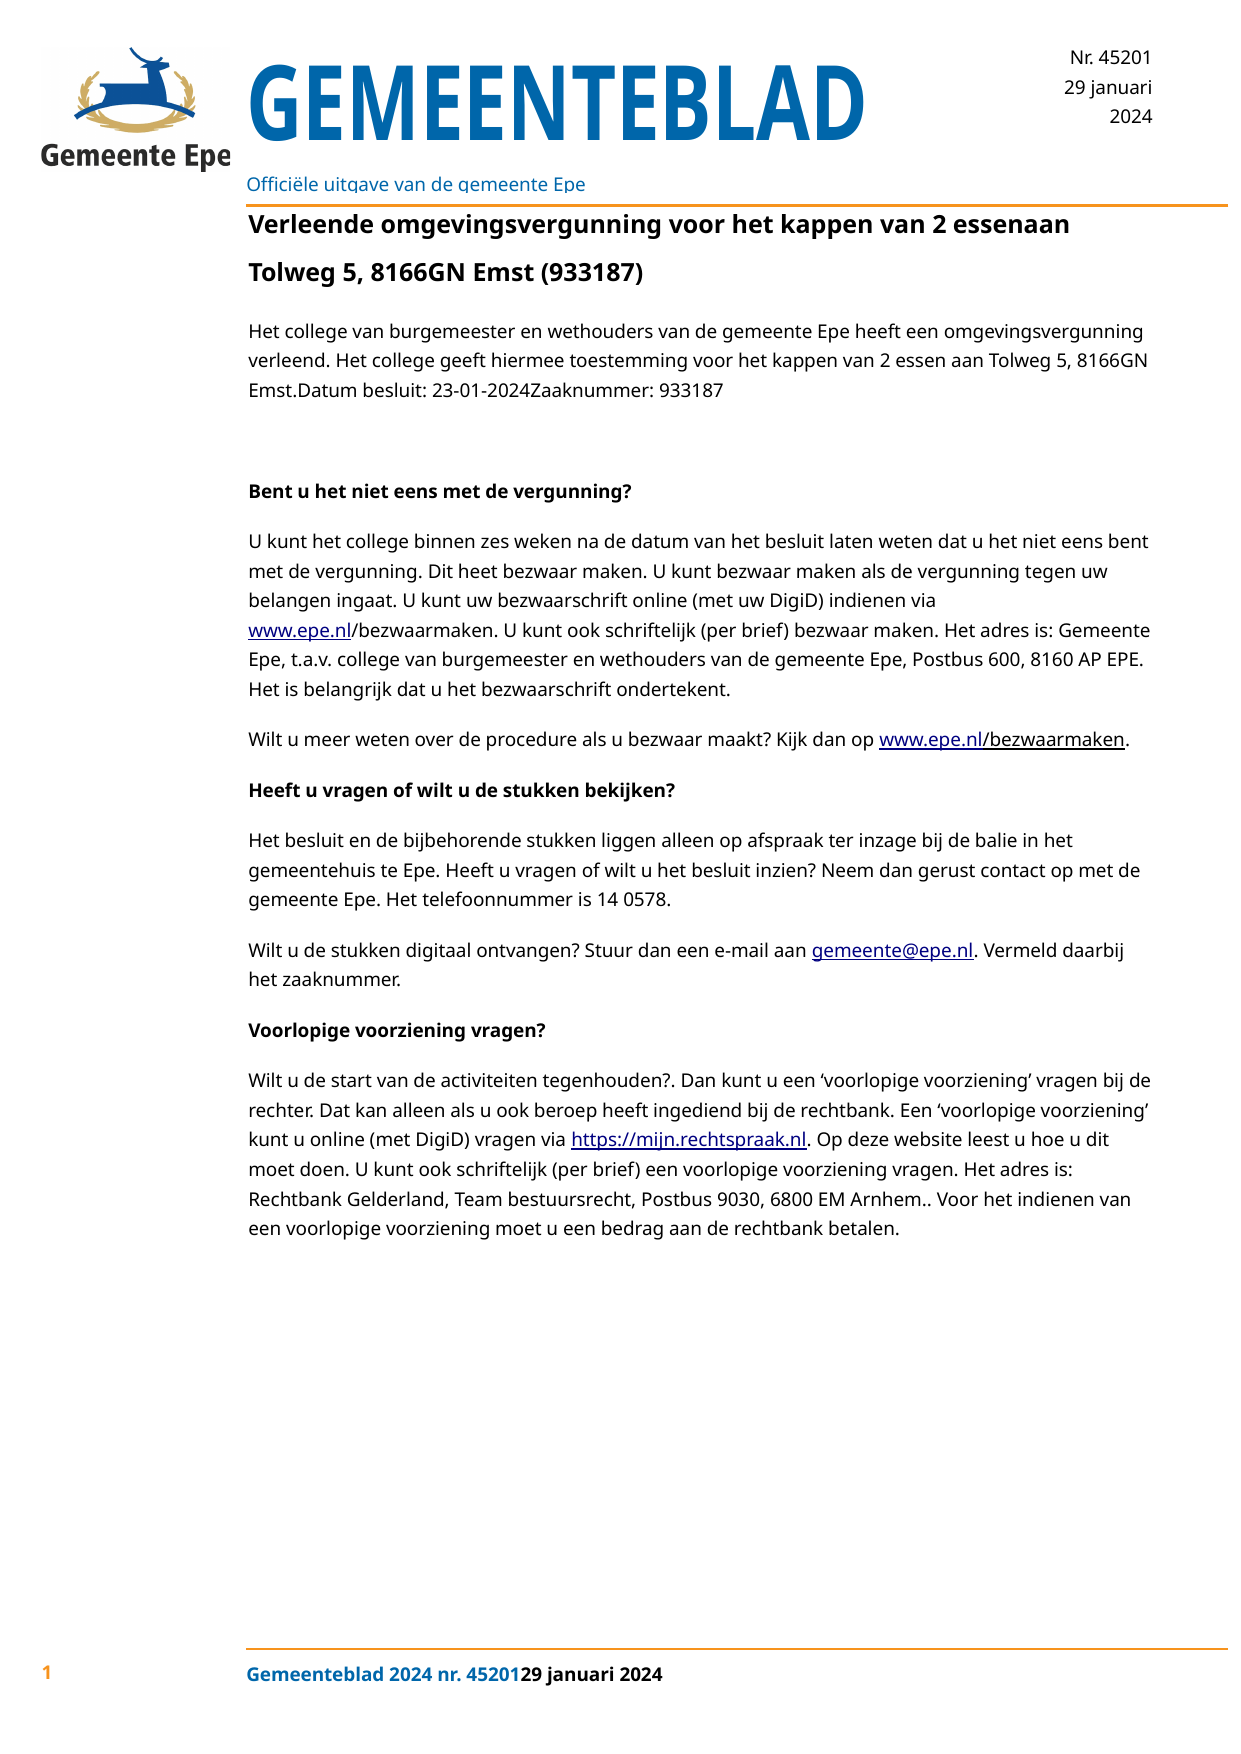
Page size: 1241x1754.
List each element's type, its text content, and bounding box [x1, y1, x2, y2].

text U kunt het college binnen zes weken na de datum van het besluit laten weten dat u het niet eens bent met de vergunning. Dit heet bezwaar maken. U kunt bezwaar maken als de vergunning tegen uw belangen ingaat. U kunt uw bezwaarschrift online (met uw DigiD) indienen via www.epe.nl/bezwaarmaken. U kunt ook schriftelijk (per brief) bezwaar maken. Het adres is: Gemeente Epe, t.a.v. college van burgemeester en wethouders van de gemeente Epe, Postbus 600, 8160 AP EPE. Het is belangrijk dat u het bezwaarschrift ondertekent. [248, 528, 1152, 702]
text Wilt u de start van de activiteiten tegenhouden?. Dan kunt u een ‘voorlopige voorziening’ vragen bij de rechter. Dat kan alleen als u ook beroep heeft ingediend bij de rechtbank. Een ‘voorlopige voorziening’ kunt u online (met DigiD) vragen via https://mijn.rechtspraak.nl. Op deze website leest u hoe u dit moet doen. U kunt ook schriftelijk (per brief) een voorlopige voorziening vragen. Het adres is: Rechtbank Gelderland, Team bestuursrecht, Postbus 9030, 6800 EM Arnhem.. Voor het indienen van een voorlopige voorziening moet u een bedrag aan de rechtbank betalen. [248, 1067, 1152, 1241]
text Verleende omgevingsvergunning voor het kappen van 2 essenaan Tolweg 5, 8166GN Emst (933187) [248, 207, 1152, 288]
text Bent u het niet eens met de vergunning? [248, 478, 1152, 504]
text Wilt u meer weten over de procedure als u bezwaar maakt? Kijk dan op www.epe.nl/bezwaarmaken. [248, 727, 1152, 752]
text Voorlopige voorziening vragen? [248, 1017, 1152, 1043]
text Heeft u vragen of wilt u de stukken bekijken? [248, 777, 1152, 803]
picture [41, 47, 231, 172]
text Wilt u de stukken digitaal ontvangen? Stuur dan een e-mail aan gemeente@epe.nl. Vermeld daarbij het zaaknummer. [248, 937, 1152, 992]
text Het besluit en de bijbehorende stukken liggen alleen op afspraak ter inzage bij de balie in het gemeentehuis te Epe. Heeft u vragen of wilt u het besluit inzien? Neem dan gerust contact op met de gemeente Epe. Het telefoonnummer is 14 0578. [248, 827, 1152, 912]
text Het college van burgemeester en wethouders van de gemeente Epe heeft een omgevingsvergunning verleend. Het college geeft hiermee toestemming voor het kappen van 2 essen aan Tolweg 5, 8166GN Emst.Datum besluit: 23-01-2024Zaaknummer: 933187 [248, 318, 1152, 403]
